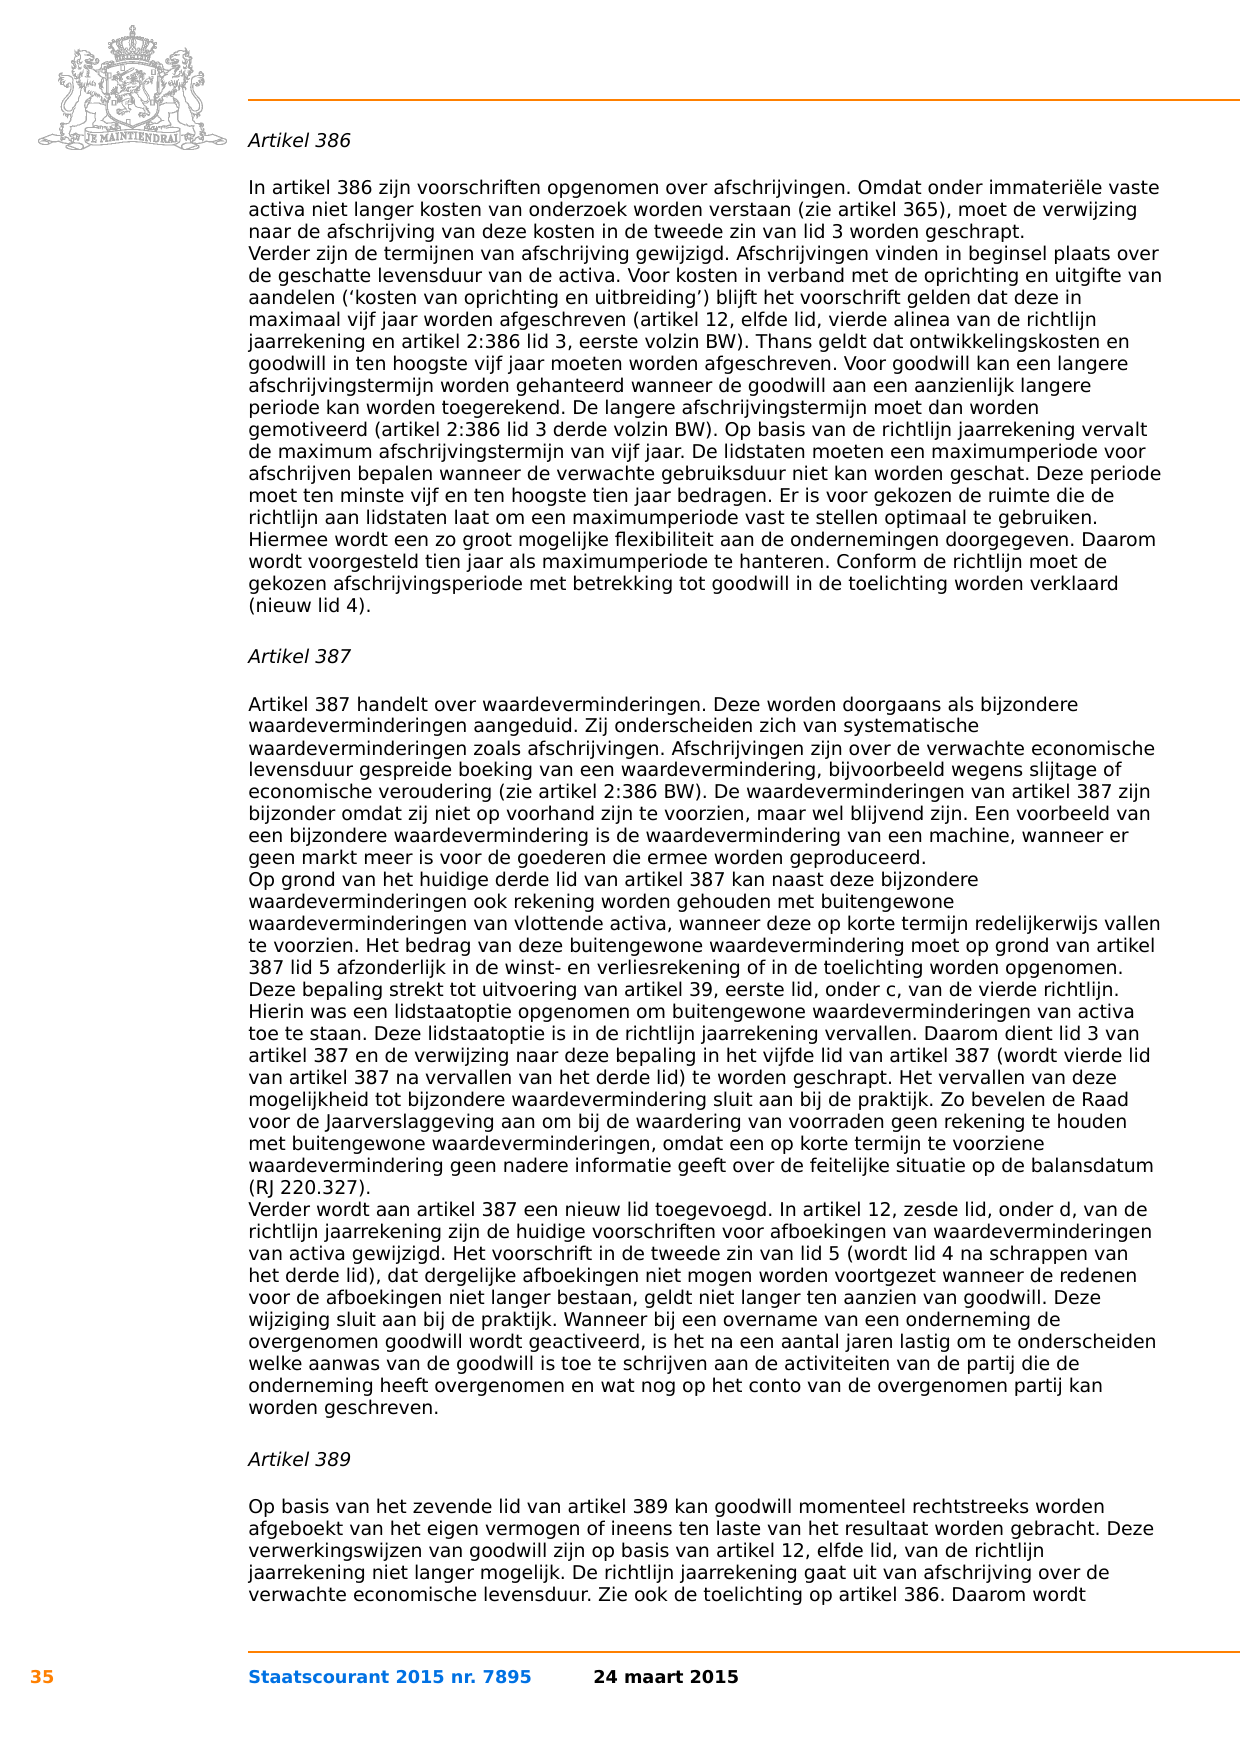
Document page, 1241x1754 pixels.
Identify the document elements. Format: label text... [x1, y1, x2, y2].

text Artikel 387 handelt over waardeverminderingen. Deze worden doorgaans als bijzondere waardeverminderingen aangeduid. Zij onderscheiden zich van systematische waardeverminderingen zoals afschrijvingen. Afschrijvingen zijn over de verwachte economische levensduur gespreide boeking van een waardevermindering, bijvoorbeeld wegens slijtage of economische veroudering (zie artikel 2:386 BW). De waardeverminderingen van artikel 387 zijn bijzonder omdat zij niet op voorhand zijn te voorzien, maar wel blijvend zijn. Een voorbeeld van een bijzondere waardevermindering is de waardevermindering van een machine, wanneer er geen markt meer is voor de goederen die ermee worden geproduceerd. [248, 693, 1163, 869]
text In artikel 386 zijn voorschriften opgenomen over afschrijvingen. Omdat onder immateriële vaste activa niet langer kosten van onderzoek worden verstaan (zie artikel 365), moet de verwijzing naar de afschrijving van deze kosten in de tweede zin van lid 3 worden geschrapt. [248, 177, 1163, 243]
subtitle Artikel 387 [248, 646, 1163, 668]
text Verder zijn de termijnen van afschrijving gewijzigd. Afschrijvingen vinden in beginsel plaats over de geschatte levensduur van de activa. Voor kosten in verband met de oprichting en uitgifte van aandelen (‘kosten van oprichting en uitbreiding’) blijft het voorschrift gelden dat deze in maximaal vijf jaar worden afgeschreven (artikel 12, elfde lid, vierde alinea van de richtlijn jaarrekening en artikel 2:386 lid 3, eerste volzin BW). Thans geldt dat ontwikkelingskosten en goodwill in ten hoogste vijf jaar moeten worden afgeschreven. Voor goodwill kan een langere afschrijvingstermijn worden gehanteerd wanneer de goodwill aan een aanzienlijk langere periode kan worden toegerekend. De langere afschrijvingstermijn moet dan worden gemotiveerd (artikel 2:386 lid 3 derde volzin BW). Op basis van de richtlijn jaarrekening vervalt de maximum afschrijvingstermijn van vijf jaar. De lidstaten moeten een maximumperiode voor afschrijven bepalen wanneer de verwachte gebruiksduur niet kan worden geschat. Deze periode moet ten minste vijf en ten hoogste tien jaar bedragen. Er is voor gekozen de ruimte die de richtlijn aan lidstaten laat om een maximumperiode vast te stellen optimaal te gebruiken. Hiermee wordt een zo groot mogelijke flexibiliteit aan de ondernemingen doorgegeven. Daarom wordt voorgesteld tien jaar als maximumperiode te hanteren. Conform de richtlijn moet de gekozen afschrijvingsperiode met betrekking tot goodwill in de toelichting worden verklaard (nieuw lid 4). [248, 243, 1163, 616]
picture [38, 25, 227, 150]
text Op grond van het huidige derde lid van artikel 387 kan naast deze bijzondere waardeverminderingen ook rekening worden gehouden met buitengewone waardeverminderingen van vlottende activa, wanneer deze op korte termijn redelijkerwijs vallen te voorzien. Het bedrag van deze buitengewone waardevermindering moet op grond van artikel 387 lid 5 afzonderlijk in de winst- en verliesrekening of in de toelichting worden opgenomen. Deze bepaling strekt tot uitvoering van artikel 39, eerste lid, onder c, van de vierde richtlijn. Hierin was een lidstaatoptie opgenomen om buitengewone waardeverminderingen van activa toe te staan. Deze lidstaatoptie is in de richtlijn jaarrekening vervallen. Daarom dient lid 3 van artikel 387 en de verwijzing naar deze bepaling in het vijfde lid van artikel 387 (wordt vierde lid van artikel 387 na vervallen van het derde lid) te worden geschrapt. Het vervallen van deze mogelijkheid tot bijzondere waardevermindering sluit aan bij de praktijk. Zo bevelen de Raad voor de Jaarverslaggeving aan om bij de waardering van voorraden geen rekening te houden met buitengewone waardeverminderingen, omdat een op korte termijn te voorziene waardevermindering geen nadere informatie geeft over de feitelijke situatie op de balansdatum (RJ 220.327). [248, 869, 1163, 1199]
subtitle Artikel 386 [248, 130, 1163, 152]
subtitle Artikel 389 [248, 1449, 1163, 1471]
text Op basis van het zevende lid van artikel 389 kan goodwill momenteel rechtstreeks worden afgeboekt van het eigen vermogen of ineens ten laste van het resultaat worden gebracht. Deze verwerkingswijzen van goodwill zijn op basis van artikel 12, elfde lid, van de richtlijn jaarrekening niet langer mogelijk. De richtlijn jaarrekening gaat uit van afschrijving over de verwachte economische levensduur. Zie ook de toelichting op artikel 386. Daarom wordt [248, 1496, 1163, 1606]
text Verder wordt aan artikel 387 een nieuw lid toegevoegd. In artikel 12, zesde lid, onder d, van de richtlijn jaarrekening zijn de huidige voorschriften voor afboekingen van waardeverminderingen van activa gewijzigd. Het voorschrift in de tweede zin van lid 5 (wordt lid 4 na schrappen van het derde lid), dat dergelijke afboekingen niet mogen worden voortgezet wanneer de redenen voor de afboekingen niet langer bestaan, geldt niet langer ten aanzien van goodwill. Deze wijziging sluit aan bij de praktijk. Wanneer bij een overname van een onderneming de overgenomen goodwill wordt geactiveerd, is het na een aantal jaren lastig om te onderscheiden welke aanwas van de goodwill is toe te schrijven aan de activiteiten van de partij die de onderneming heeft overgenomen en wat nog op het conto van de overgenomen partij kan worden geschreven. [248, 1199, 1163, 1419]
